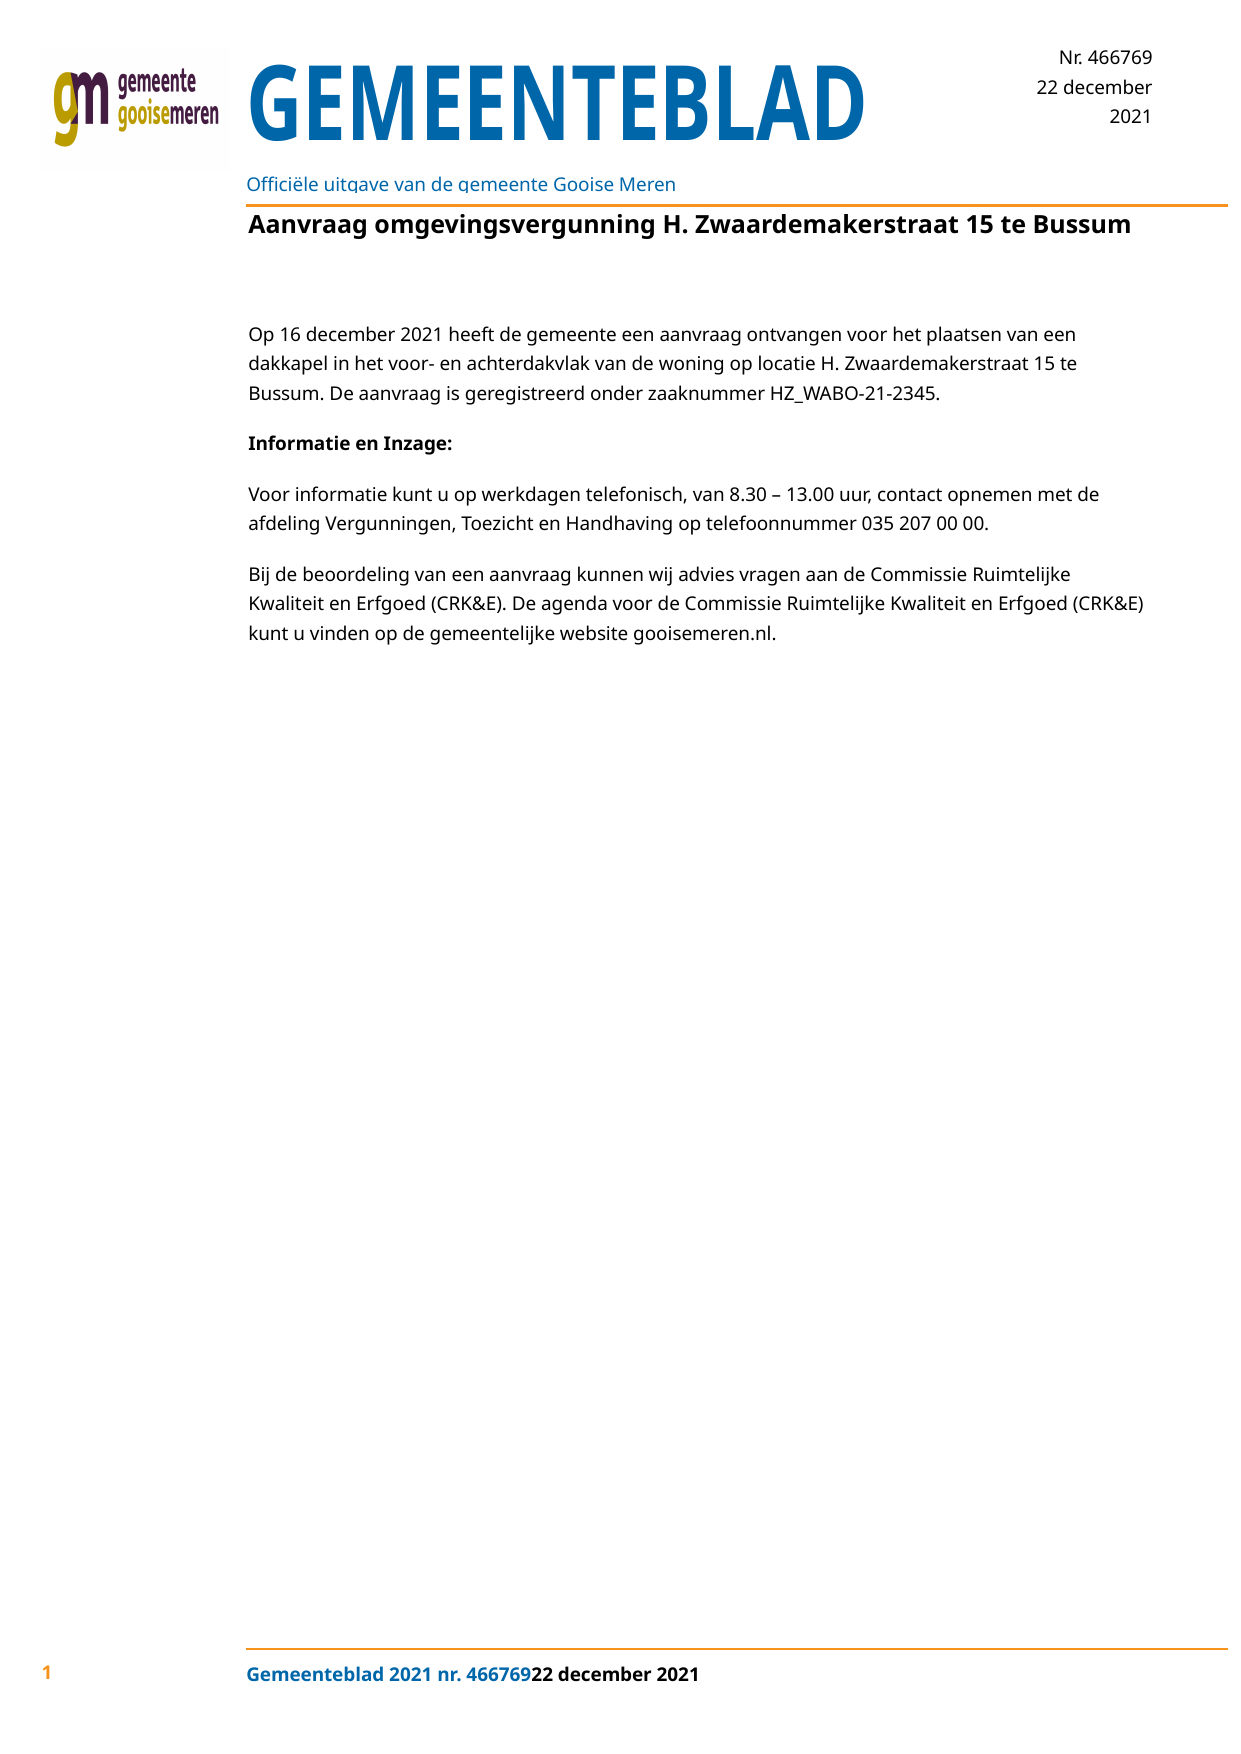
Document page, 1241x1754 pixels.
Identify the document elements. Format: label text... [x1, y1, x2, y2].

text Bij de beoordeling van een aanvraag kunnen wij advies vragen aan de Commissie Ruimtelijke Kwaliteit en Erfgoed (CRK&E). De agenda voor de Commissie Ruimtelijke Kwaliteit en Erfgoed (CRK&E) kunt u vinden op de gemeentelijke website gooisemeren.nl. [248, 561, 1152, 646]
text Informatie en Inzage: [248, 430, 1152, 456]
text Aanvraag omgevingsvergunning H. Zwaardemakerstraat 15 te Bussum [248, 207, 1152, 241]
picture [41, 47, 231, 172]
text Voor informatie kunt u op werkdagen telefonisch, van 8.30 – 13.00 uur, contact opnemen met de afdeling Vergunningen, Toezicht en Handhaving op telefoonnummer 035 207 00 00. [248, 481, 1152, 536]
text Op 16 december 2021 heeft de gemeente een aanvraag ontvangen voor het plaatsen van een dakkapel in het voor- en achterdakvlak van de woning op locatie H. Zwaardemakerstraat 15 te Bussum. De aanvraag is geregistreerd onder zaaknummer HZ_WABO-21-2345. [248, 321, 1152, 406]
